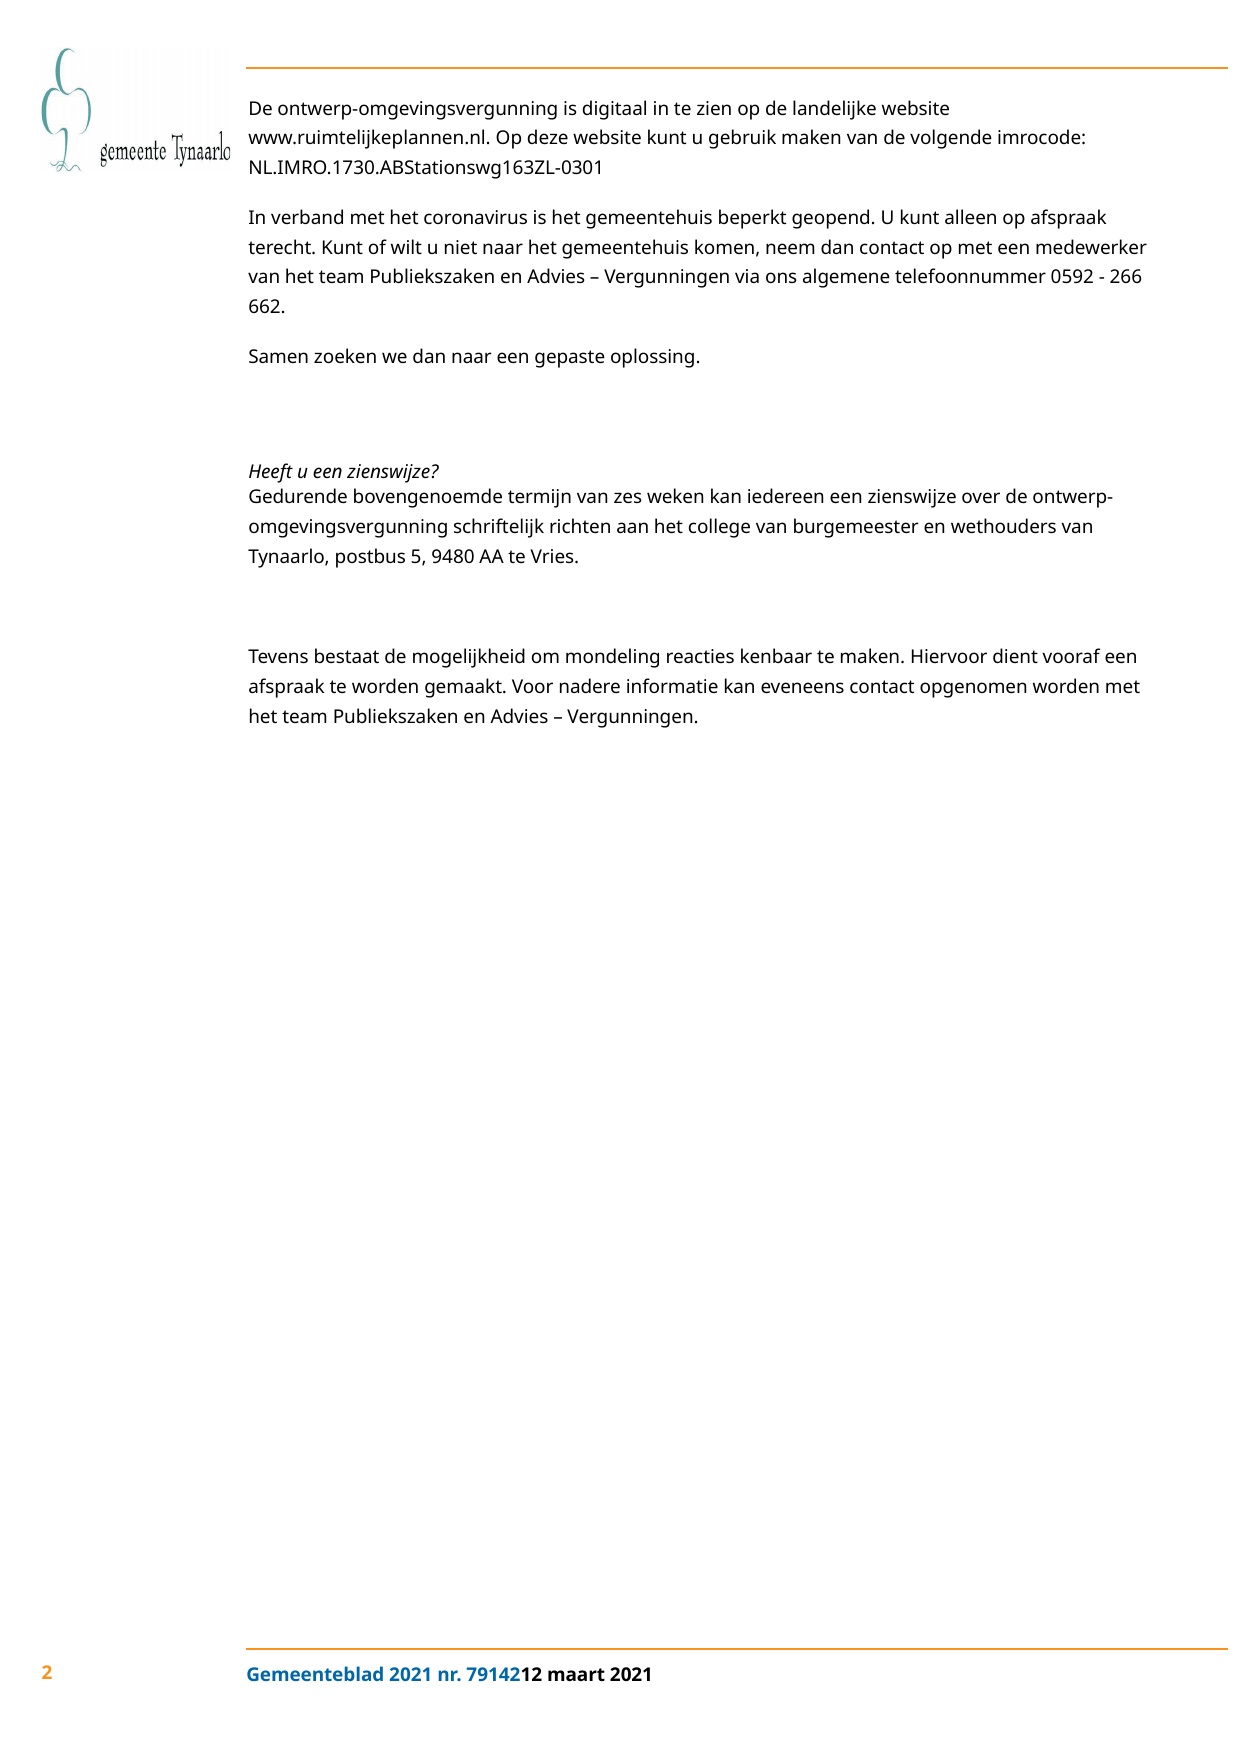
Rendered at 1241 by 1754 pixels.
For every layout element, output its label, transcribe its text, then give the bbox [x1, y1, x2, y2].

picture [41, 47, 231, 172]
text Samen zoeken we dan naar een gepaste oplossing. [248, 343, 1152, 369]
text Tevens bestaat de mogelijkheid om mondeling reacties kenbaar te maken. Hiervoor dient vooraf een afspraak te worden gemaakt. Voor nadere informatie kan eveneens contact opgenomen worden met het team Publiekszaken en Advies – Vergunningen. [248, 644, 1152, 728]
text Gedurende bovengenoemde termijn van zes weken kan iedereen een zienswijze over de ontwerp-omgevingsvergunning schriftelijk richten aan het college van burgemeester en wethouders van Tynaarlo, postbus 5, 9480 AA te Vries. [248, 484, 1152, 568]
text De ontwerp-omgevingsvergunning is digitaal in te zien op de landelijke website www.ruimtelijkeplannen.nl. Op deze website kunt u gebruik maken van de volgende imrocode: NL.IMRO.1730.ABStationswg163ZL-0301 [248, 95, 1152, 180]
text Heeft u een zienswijze? [248, 458, 1152, 484]
text In verband met het coronavirus is het gemeentehuis beperkt geopend. U kunt alleen op afspraak terecht. Kunt of wilt u niet naar het gemeentehuis komen, neem dan contact op met een medewerker van het team Publiekszaken en Advies – Vergunningen via ons algemene telefoonnummer 0592 - 266 662. [248, 204, 1152, 319]
